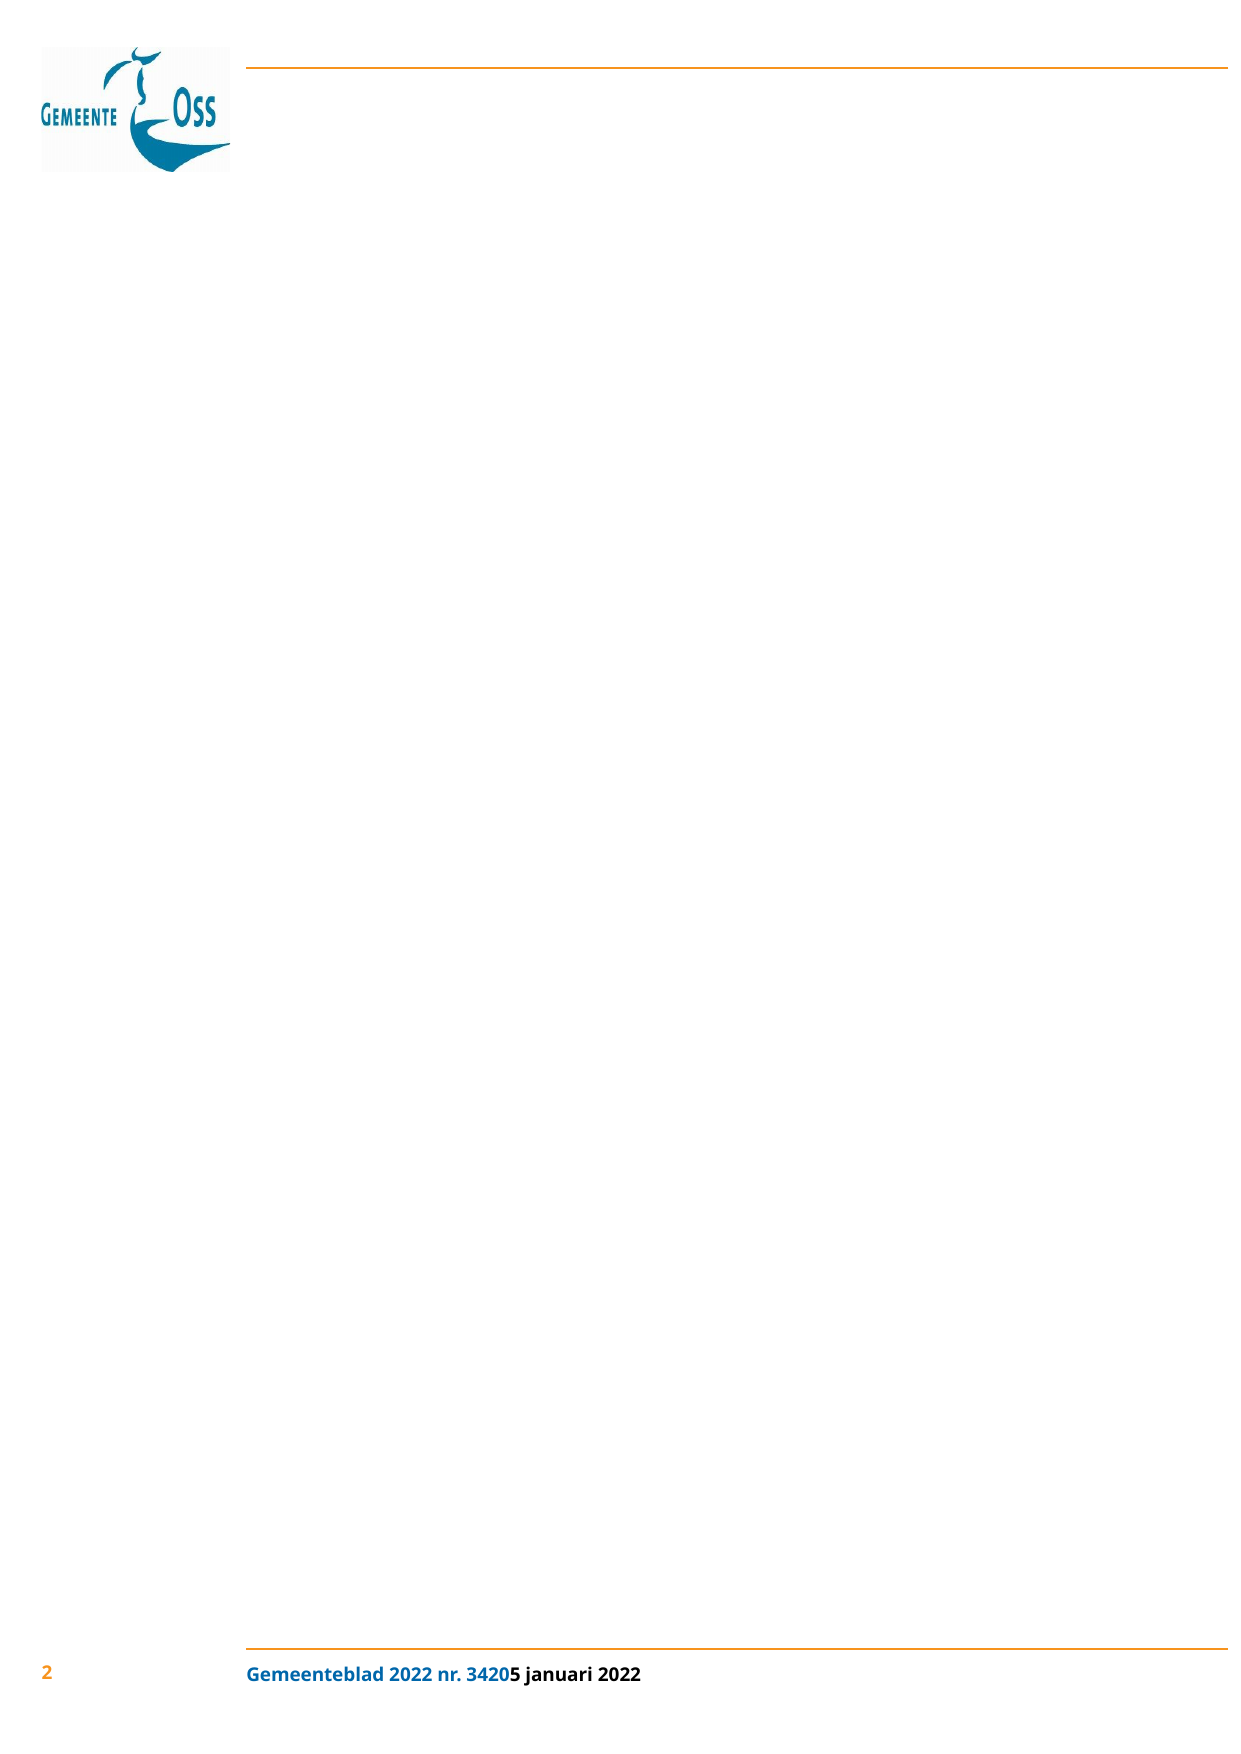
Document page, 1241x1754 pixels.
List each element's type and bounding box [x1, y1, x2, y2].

picture [41, 47, 231, 172]
